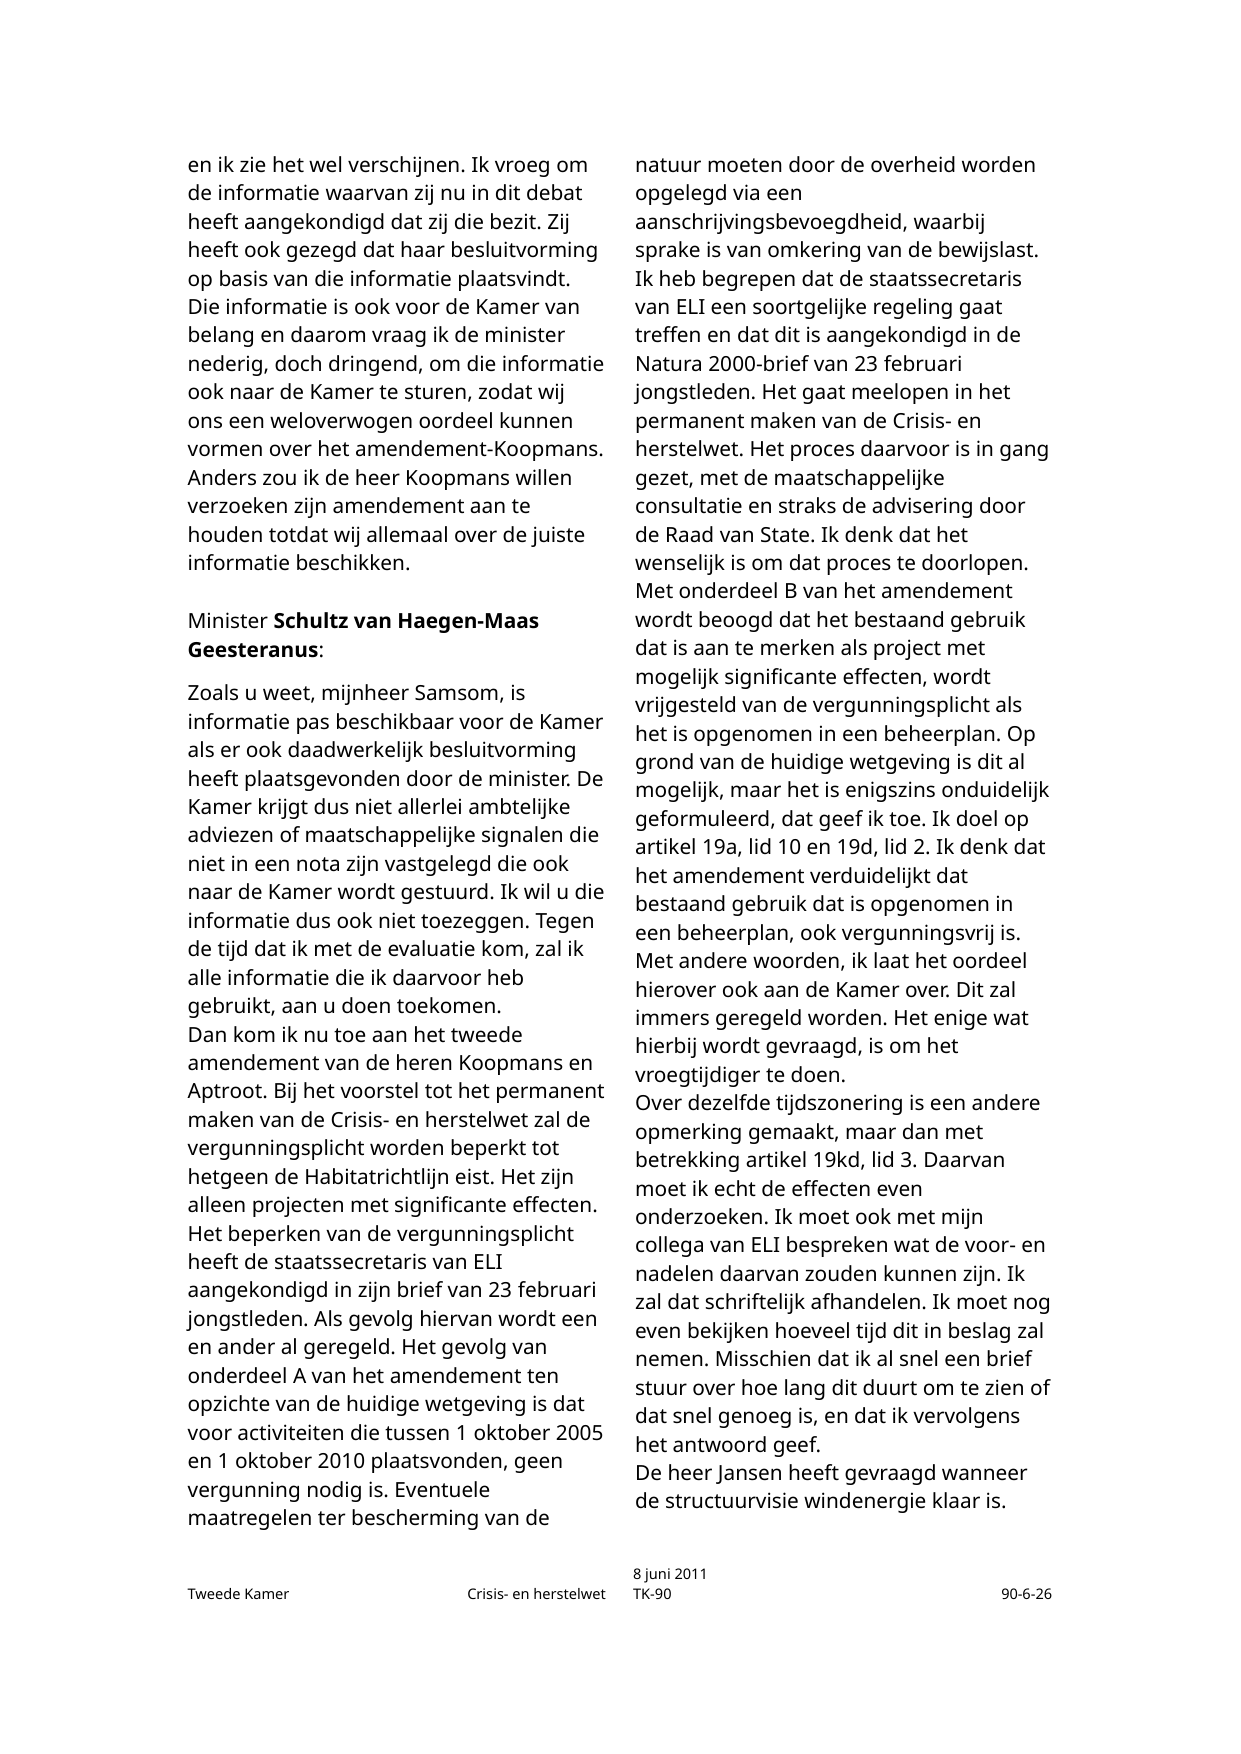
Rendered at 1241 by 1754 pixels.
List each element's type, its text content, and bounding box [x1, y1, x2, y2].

text De heer Jansen heeft gevraagd wanneer de structuurvisie windenergie klaar is. [635, 1458, 1053, 1515]
text Zoals u weet, mijnheer Samsom, is informatie pas beschikbaar voor de Kamer als er ook daadwerkelijk besluitvorming heeft plaatsgevonden door de minister. De Kamer krijgt dus niet allerlei ambtelijke adviezen of maatschappelijke signalen die niet in een nota zijn vastgelegd die ook naar de Kamer wordt gestuurd. Ik wil u die informatie dus ook niet toezeggen. Tegen de tijd dat ik met de evaluatie kom, zal ik alle informatie die ik daarvoor heb gebruikt, aan u doen toekomen. [187, 678, 605, 1020]
text Minister Schultz van Haegen-Maas Geesteranus: [187, 607, 605, 663]
text en ik zie het wel verschijnen. Ik vroeg om de informatie waarvan zij nu in dit debat heeft aangekondigd dat zij die bezit. Zij heeft ook gezegd dat haar besluitvorming op basis van die informatie plaatsvindt. Die informatie is ook voor de Kamer van belang en daarom vraag ik de minister nederig, doch dringend, om die informatie ook naar de Kamer te sturen, zodat wij ons een weloverwogen oordeel kunnen vormen over het amendement-Koopmans. Anders zou ik de heer Koopmans willen verzoeken zijn amendement aan te houden totdat wij allemaal over de juiste informatie beschikken. [187, 150, 605, 577]
text Met onderdeel B van het amendement wordt beoogd dat het bestaand gebruik dat is aan te merken als project met mogelijk significante effecten, wordt vrijgesteld van de vergunningsplicht als het is opgenomen in een beheerplan. Op grond van de huidige wetgeving is dit al mogelijk, maar het is enigszins onduidelijk geformuleerd, dat geef ik toe. Ik doel op artikel 19a, lid 10 en 19d, lid 2. Ik denk dat het amendement verduidelijkt dat bestaand gebruik dat is opgenomen in een beheerplan, ook vergunningsvrij is. Met andere woorden, ik laat het oordeel hierover ook aan de Kamer over. Dit zal immers geregeld worden. Het enige wat hierbij wordt gevraagd, is om het vroegtijdiger te doen. [635, 577, 1053, 1088]
text Over dezelfde tijdszonering is een andere opmerking gemaakt, maar dan met betrekking artikel 19kd, lid 3. Daarvan moet ik echt de effecten even onderzoeken. Ik moet ook met mijn collega van ELI bespreken wat de voor- en nadelen daarvan zouden kunnen zijn. Ik zal dat schriftelijk afhandelen. Ik moet nog even bekijken hoeveel tijd dit in beslag zal nemen. Misschien dat ik al snel een brief stuur over hoe lang dit duurt om te zien of dat snel genoeg is, en dat ik vervolgens het antwoord geef. [635, 1088, 1053, 1458]
text Dan kom ik nu toe aan het tweede amendement van de heren Koopmans en Aptroot. Bij het voorstel tot het permanent maken van de Crisis- en herstelwet zal de vergunningsplicht worden beperkt tot hetgeen de Habitatrichtlijn eist. Het zijn alleen projecten met significante effecten. Het beperken van de vergunningsplicht heeft de staatssecretaris van ELI aangekondigd in zijn brief van 23 februari jongstleden. Als gevolg hiervan wordt een en ander al geregeld. Het gevolg van onderdeel A van het amendement ten opzichte van de huidige wetgeving is dat voor activiteiten die tussen 1 oktober 2005 en 1 oktober 2010 plaatsvonden, geen vergunning nodig is. Eventuele maatregelen ter bescherming van de [187, 1020, 605, 1532]
text natuur moeten door de overheid worden opgelegd via een aanschrijvingsbevoegdheid, waarbij sprake is van omkering van de bewijslast. Ik heb begrepen dat de staatssecretaris van ELI een soortgelijke regeling gaat treffen en dat dit is aangekondigd in de Natura 2000-brief van 23 februari jongstleden. Het gaat meelopen in het permanent maken van de Crisis- en herstelwet. Het proces daarvoor is in gang gezet, met de maatschappelijke consultatie en straks de advisering door de Raad van State. Ik denk dat het wenselijk is om dat proces te doorlopen. [635, 150, 1053, 577]
